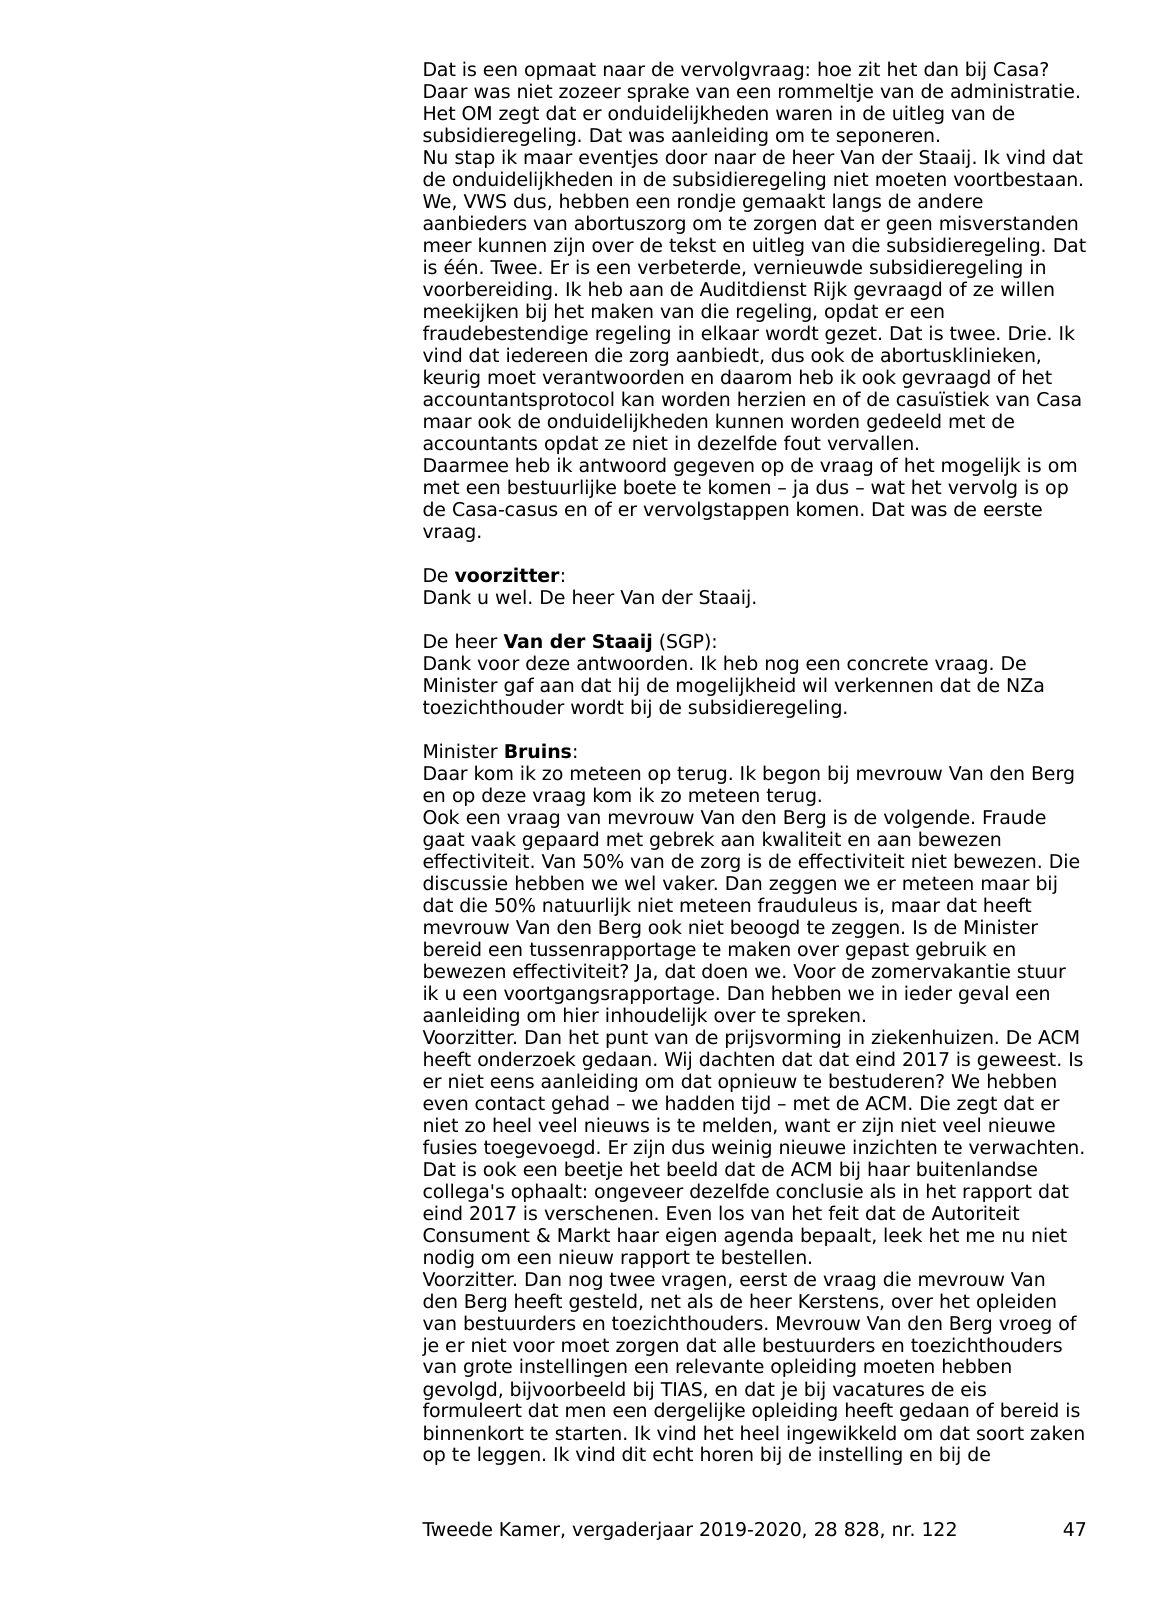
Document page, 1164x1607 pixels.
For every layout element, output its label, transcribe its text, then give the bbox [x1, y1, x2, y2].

text Dank voor deze antwoorden. Ik heb nog een concrete vraag. De Minister gaf aan dat hij de mogelijkheid wil verkennen dat de NZa toezichthouder wordt bij de subsidieregeling. [422, 653, 1087, 719]
text Voorzitter. Dan het punt van de prijsvorming in ziekenhuizen. De ACM heeft onderzoek gedaan. Wij dachten dat dat eind 2017 is geweest. Is er niet eens aanleiding om dat opnieuw te bestuderen? We hebben even contact gehad – we hadden tijd – met de ACM. Die zegt dat er niet zo heel veel nieuws is te melden, want er zijn niet veel nieuwe fusies toegevoegd. Er zijn dus weinig nieuwe inzichten te verwachten. Dat is ook een beetje het beeld dat de ACM bij haar buitenlandse collega's ophaalt: ongeveer dezelfde conclusie als in het rapport dat eind 2017 is verschenen. Even los van het feit dat de Autoriteit Consument & Markt haar eigen agenda bepaalt, leek het me nu niet nodig om een nieuw rapport te bestellen. [422, 1027, 1087, 1268]
text De heer Van der Staaij (SGP): [422, 631, 1087, 653]
text Daar kom ik zo meteen op terug. Ik begon bij mevrouw Van den Berg en op deze vraag kom ik zo meteen terug. [422, 763, 1087, 807]
text Dank u wel. De heer Van der Staaij. [422, 587, 1087, 609]
text Nu stap ik maar eventjes door naar de heer Van der Staaij. Ik vind dat de onduidelijkheden in de subsidieregeling niet moeten voortbestaan. We, VWS dus, hebben een rondje gemaakt langs de andere aanbieders van abortuszorg om te zorgen dat er geen misverstanden meer kunnen zijn over de tekst en uitleg van die subsidieregeling. Dat is één. Twee. Er is een verbeterde, vernieuwde subsidieregeling in voorbereiding. Ik heb aan de Auditdienst Rijk gevraagd of ze willen meekijken bij het maken van die regeling, opdat er een fraudebestendige regeling in elkaar wordt gezet. Dat is twee. Drie. Ik vind dat iedereen die zorg aanbiedt, dus ook de abortusklinieken, keurig moet verantwoorden en daarom heb ik ook gevraagd of het accountantsprotocol kan worden herzien en of de casuïstiek van Casa maar ook de onduidelijkheden kunnen worden gedeeld met de accountants opdat ze niet in dezelfde fout vervallen. [422, 147, 1087, 455]
text Daarmee heb ik antwoord gegeven op de vraag of het mogelijk is om met een bestuurlijke boete te komen – ja dus – wat het vervolg is op de Casa-casus en of er vervolgstappen komen. Dat was de eerste vraag. [422, 455, 1087, 543]
text Voorzitter. Dan nog twee vragen, eerst de vraag die mevrouw Van den Berg heeft gesteld, net als de heer Kerstens, over het opleiden van bestuurders en toezichthouders. Mevrouw Van den Berg vroeg of je er niet voor moet zorgen dat alle bestuurders en toezichthouders van grote instellingen een relevante opleiding moeten hebben gevolgd, bijvoorbeeld bij TIAS, en dat je bij vacatures de eis formuleert dat men een dergelijke opleiding heeft gedaan of bereid is binnenkort te starten. Ik vind het heel ingewikkeld om dat soort zaken op te leggen. Ik vind dit echt horen bij de instelling en bij de [422, 1268, 1087, 1466]
text De voorzitter: [422, 565, 1087, 587]
text Dat is een opmaat naar de vervolgvraag: hoe zit het dan bij Casa? Daar was niet zozeer sprake van een rommeltje van de administratie. Het OM zegt dat er onduidelijkheden waren in de uitleg van de subsidieregeling. Dat was aanleiding om te seponeren. [422, 59, 1087, 147]
text Minister Bruins: [422, 741, 1087, 763]
text Ook een vraag van mevrouw Van den Berg is de volgende. Fraude gaat vaak gepaard met gebrek aan kwaliteit en aan bewezen effectiviteit. Van 50% van de zorg is de effectiviteit niet bewezen. Die discussie hebben we wel vaker. Dan zeggen we er meteen maar bij dat die 50% natuurlijk niet meteen frauduleus is, maar dat heeft mevrouw Van den Berg ook niet beoogd te zeggen. Is de Minister bereid een tussenrapportage te maken over gepast gebruik en bewezen effectiviteit? Ja, dat doen we. Voor de zomervakantie stuur ik u een voortgangsrapportage. Dan hebben we in ieder geval een aanleiding om hier inhoudelijk over te spreken. [422, 807, 1087, 1027]
